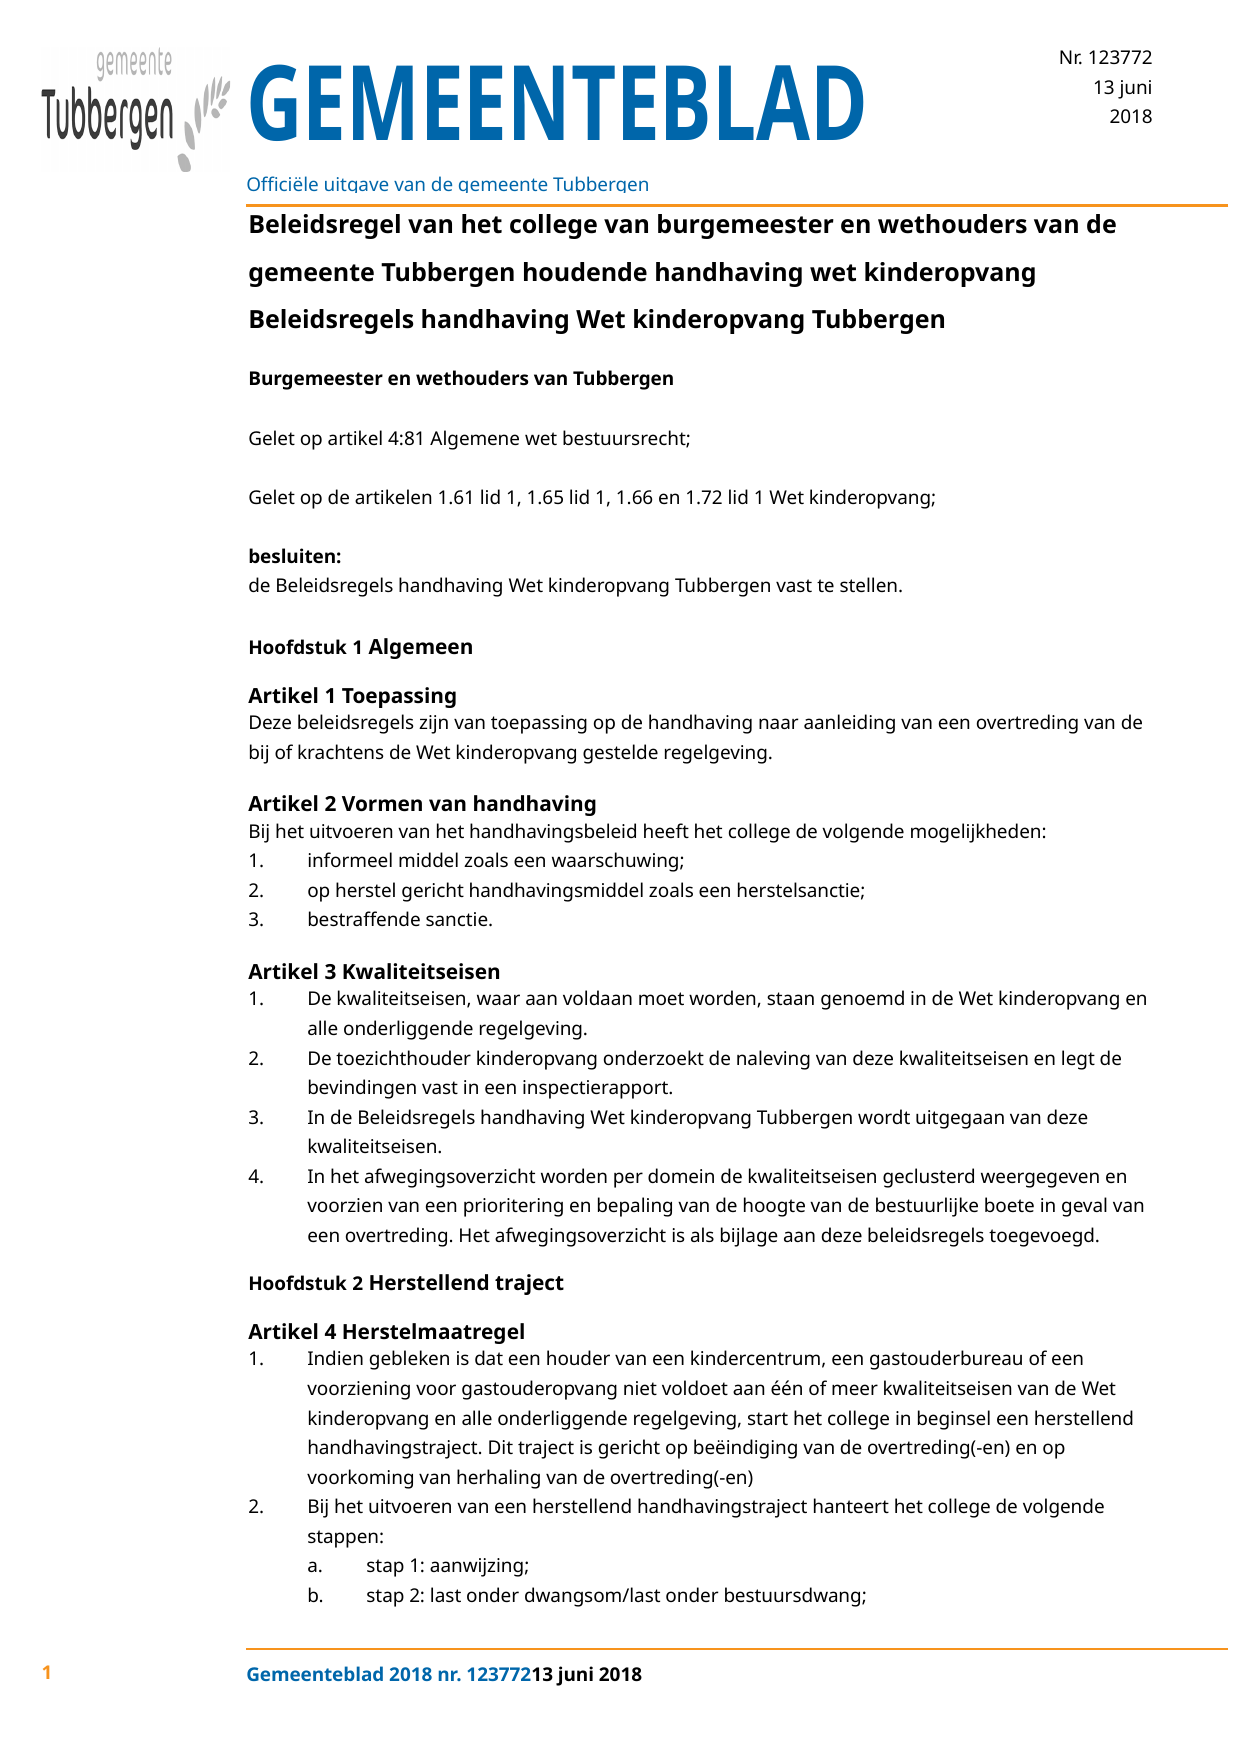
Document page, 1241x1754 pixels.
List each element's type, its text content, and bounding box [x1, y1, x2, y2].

list bestraffende sanctie. [248, 907, 1152, 932]
text Hoofdstuk 1 Algemeen [248, 632, 1152, 660]
list stap 1: aanwijzing; [307, 1553, 1152, 1578]
list Indien gebleken is dat een houder van een kindercentrum, een gastouderbureau of een voorziening voor gastouderopvang niet voldoet aan één of meer kwaliteitseisen van de Wet kinderopvang en alle onderliggende regelgeving, start het college in beginsel een herstellend handhavingstraject. Dit traject is gericht op beëindiging van de overtreding(-en) en op voorkoming van herhaling van de overtreding(-en) [248, 1346, 1152, 1489]
text Artikel 3 Kwaliteitseisen [248, 957, 1152, 986]
list De kwaliteitseisen, waar aan voldaan moet worden, staan genoemd in de Wet kinderopvang en alle onderliggende regelgeving. [248, 986, 1152, 1041]
list op herstel gericht handhavingsmiddel zoals een herstelsanctie; [248, 877, 1152, 903]
text besluiten: [248, 543, 1152, 569]
text Beleidsregel van het college van burgemeester en wethouders van de gemeente Tubbergen houdende handhaving wet kinderopvang Beleidsregels handhaving Wet kinderopvang Tubbergen [248, 207, 1152, 336]
text Bij het uitvoeren van het handhavingsbeleid heeft het college de volgende mogelijkheden: [248, 818, 1152, 844]
list In het afwegingsoverzicht worden per domein de kwaliteitseisen geclusterd weergegeven en voorzien van een prioritering en bepaling van de hoogte van de bestuurlijke boete in geval van een overtreding. Het afwegingsoverzicht is als bijlage aan deze beleidsregels toegevoegd. [248, 1163, 1152, 1248]
text Gelet op de artikelen 1.61 lid 1, 1.65 lid 1, 1.66 en 1.72 lid 1 Wet kinderopvang; [248, 484, 1152, 509]
list stap 2: last onder dwangsom/last onder bestuursdwang; [307, 1582, 1152, 1608]
text Burgemeester en wethouders van Tubbergen [248, 366, 1152, 391]
text Hoofdstuk 2 Herstellend traject [248, 1268, 1152, 1296]
text de Beleidsregels handhaving Wet kinderopvang Tubbergen vast te stellen. [248, 573, 1152, 598]
list informeel middel zoals een waarschuwing; [248, 847, 1152, 873]
text Deze beleidsregels zijn van toepassing op de handhaving naar aanleiding van een overtreding van de bij of krachtens de Wet kinderopvang gestelde regelgeving. [248, 709, 1152, 765]
text Gelet op artikel 4:81 Algemene wet bestuursrecht; [248, 425, 1152, 450]
picture [41, 47, 231, 172]
text Artikel 4 Herstelmaatregel [248, 1317, 1152, 1346]
list De toezichthouder kinderopvang onderzoekt de naleving van deze kwaliteitseisen en legt de bevindingen vast in een inspectierapport. [248, 1045, 1152, 1100]
list In de Beleidsregels handhaving Wet kinderopvang Tubbergen wordt uitgegaan van deze kwaliteitseisen. [248, 1104, 1152, 1159]
text Artikel 1 Toepassing [248, 681, 1152, 709]
text Artikel 2 Vormen van handhaving [248, 789, 1152, 818]
list Bij het uitvoeren van een herstellend handhavingstraject hanteert het college de volgende stappen: [248, 1493, 1152, 1549]
